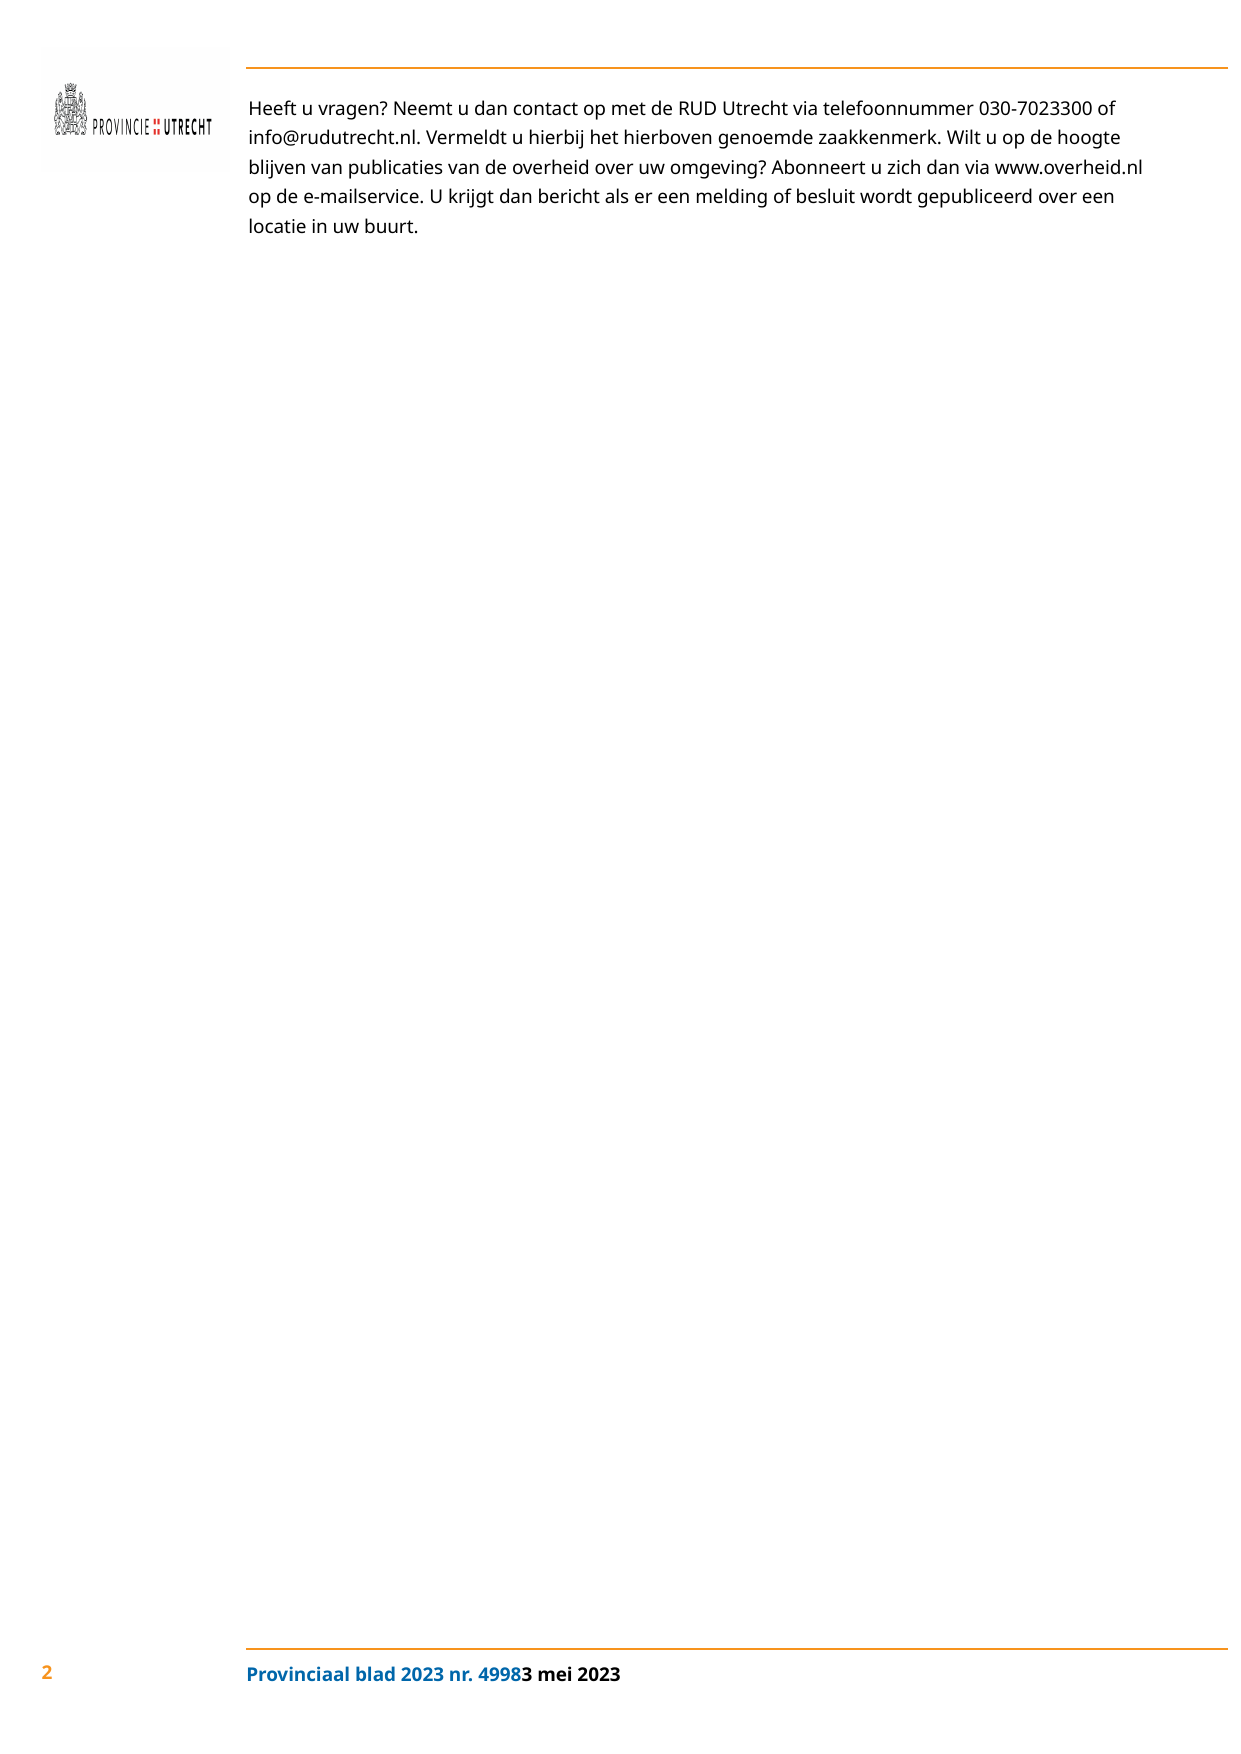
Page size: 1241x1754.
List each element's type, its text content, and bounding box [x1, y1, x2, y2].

picture [41, 47, 231, 172]
text Heeft u vragen? Neemt u dan contact op met de RUD Utrecht via telefoonnummer 030-7023300 of info@rudutrecht.nl. Vermeldt u hierbij het hierboven genoemde zaakkenmerk. Wilt u op de hoogte blijven van publicaties van de overheid over uw omgeving? Abonneert u zich dan via www.overheid.nl op de e-mailservice. U krijgt dan bericht als er een melding of besluit wordt gepubliceerd over een locatie in uw buurt. [248, 95, 1152, 239]
